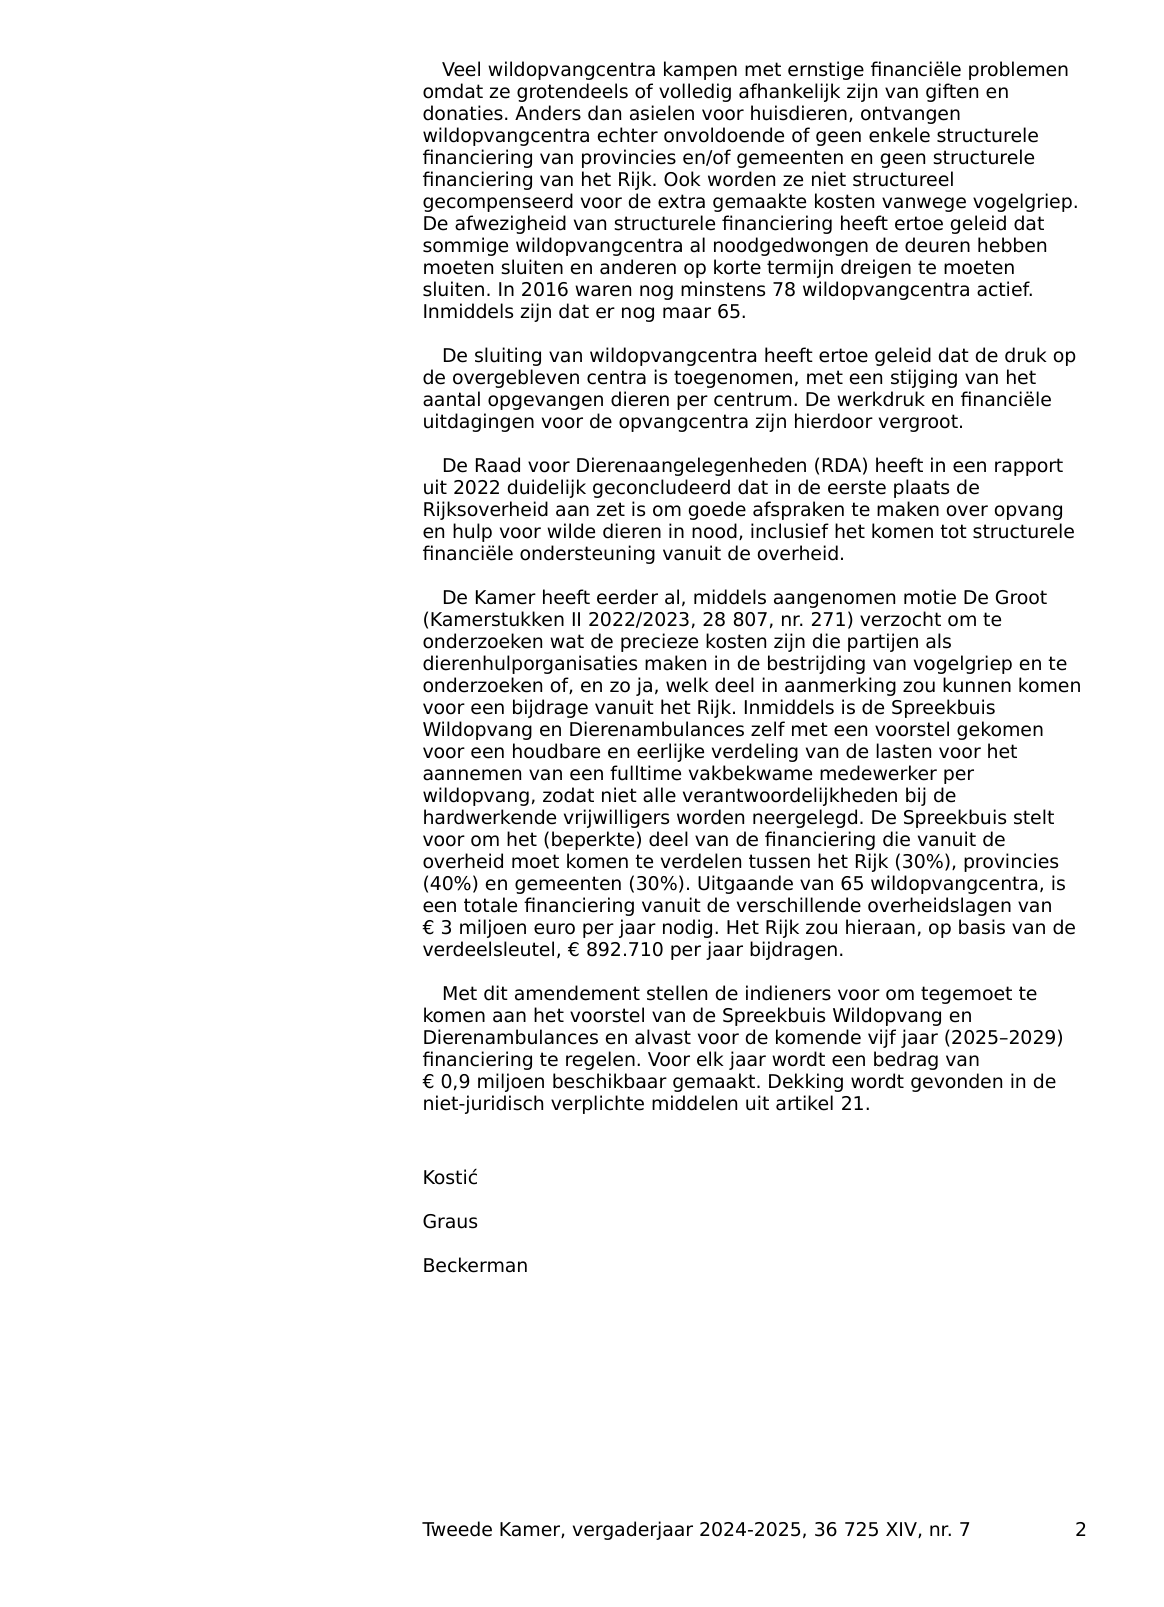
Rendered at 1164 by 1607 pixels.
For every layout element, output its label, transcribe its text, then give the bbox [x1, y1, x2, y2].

text De Kamer heeft eerder al, middels aangenomen motie De Groot (Kamerstukken II 2022/2023, 28 807, nr. 271) verzocht om te onderzoeken wat de precieze kosten zijn die partijen als dierenhulporganisaties maken in de bestrijding van vogelgriep en te onderzoeken of, en zo ja, welk deel in aanmerking zou kunnen komen voor een bijdrage vanuit het Rijk. Inmiddels is de Spreekbuis Wildopvang en Dierenambulances zelf met een voorstel gekomen voor een houdbare en eerlijke verdeling van de lasten voor het aannemen van een fulltime vakbekwame medewerker per wildopvang, zodat niet alle verantwoordelijkheden bij de hardwerkende vrijwilligers worden neergelegd. De Spreekbuis stelt voor om het (beperkte) deel van de financiering die vanuit de overheid moet komen te verdelen tussen het Rijk (30%), provincies (40%) en gemeenten (30%). Uitgaande van 65 wildopvangcentra, is een totale financiering vanuit de verschillende overheidslagen van € 3 miljoen euro per jaar nodig. Het Rijk zou hieraan, op basis van de verdeelsleutel, € 892.710 per jaar bijdragen. [422, 587, 1087, 961]
text Met dit amendement stellen de indieners voor om tegemoet te komen aan het voorstel van de Spreekbuis Wildopvang en Dierenambulances en alvast voor de komende vijf jaar (2025–2029) financiering te regelen. Voor elk jaar wordt een bedrag van € 0,9 miljoen beschikbaar gemaakt. Dekking wordt gevonden in de niet-juridisch verplichte middelen uit artikel 21. [422, 983, 1087, 1115]
text Kostić Graus Beckerman [422, 1145, 1087, 1277]
text Veel wildopvangcentra kampen met ernstige financiële problemen omdat ze grotendeels of volledig afhankelijk zijn van giften en donaties. Anders dan asielen voor huisdieren, ontvangen wildopvangcentra echter onvoldoende of geen enkele structurele financiering van provincies en/of gemeenten en geen structurele financiering van het Rijk. Ook worden ze niet structureel gecompenseerd voor de extra gemaakte kosten vanwege vogelgriep. De afwezigheid van structurele financiering heeft ertoe geleid dat sommige wildopvangcentra al noodgedwongen de deuren hebben moeten sluiten en anderen op korte termijn dreigen te moeten sluiten. In 2016 waren nog minstens 78 wildopvangcentra actief. Inmiddels zijn dat er nog maar 65. [422, 59, 1087, 323]
text De Raad voor Dierenaangelegenheden (RDA) heeft in een rapport uit 2022 duidelijk geconcludeerd dat in de eerste plaats de Rijksoverheid aan zet is om goede afspraken te maken over opvang en hulp voor wilde dieren in nood, inclusief het komen tot structurele financiële ondersteuning vanuit de overheid. [422, 455, 1087, 565]
text De sluiting van wildopvangcentra heeft ertoe geleid dat de druk op de overgebleven centra is toegenomen, met een stijging van het aantal opgevangen dieren per centrum. De werkdruk en financiële uitdagingen voor de opvangcentra zijn hierdoor vergroot. [422, 345, 1087, 433]
